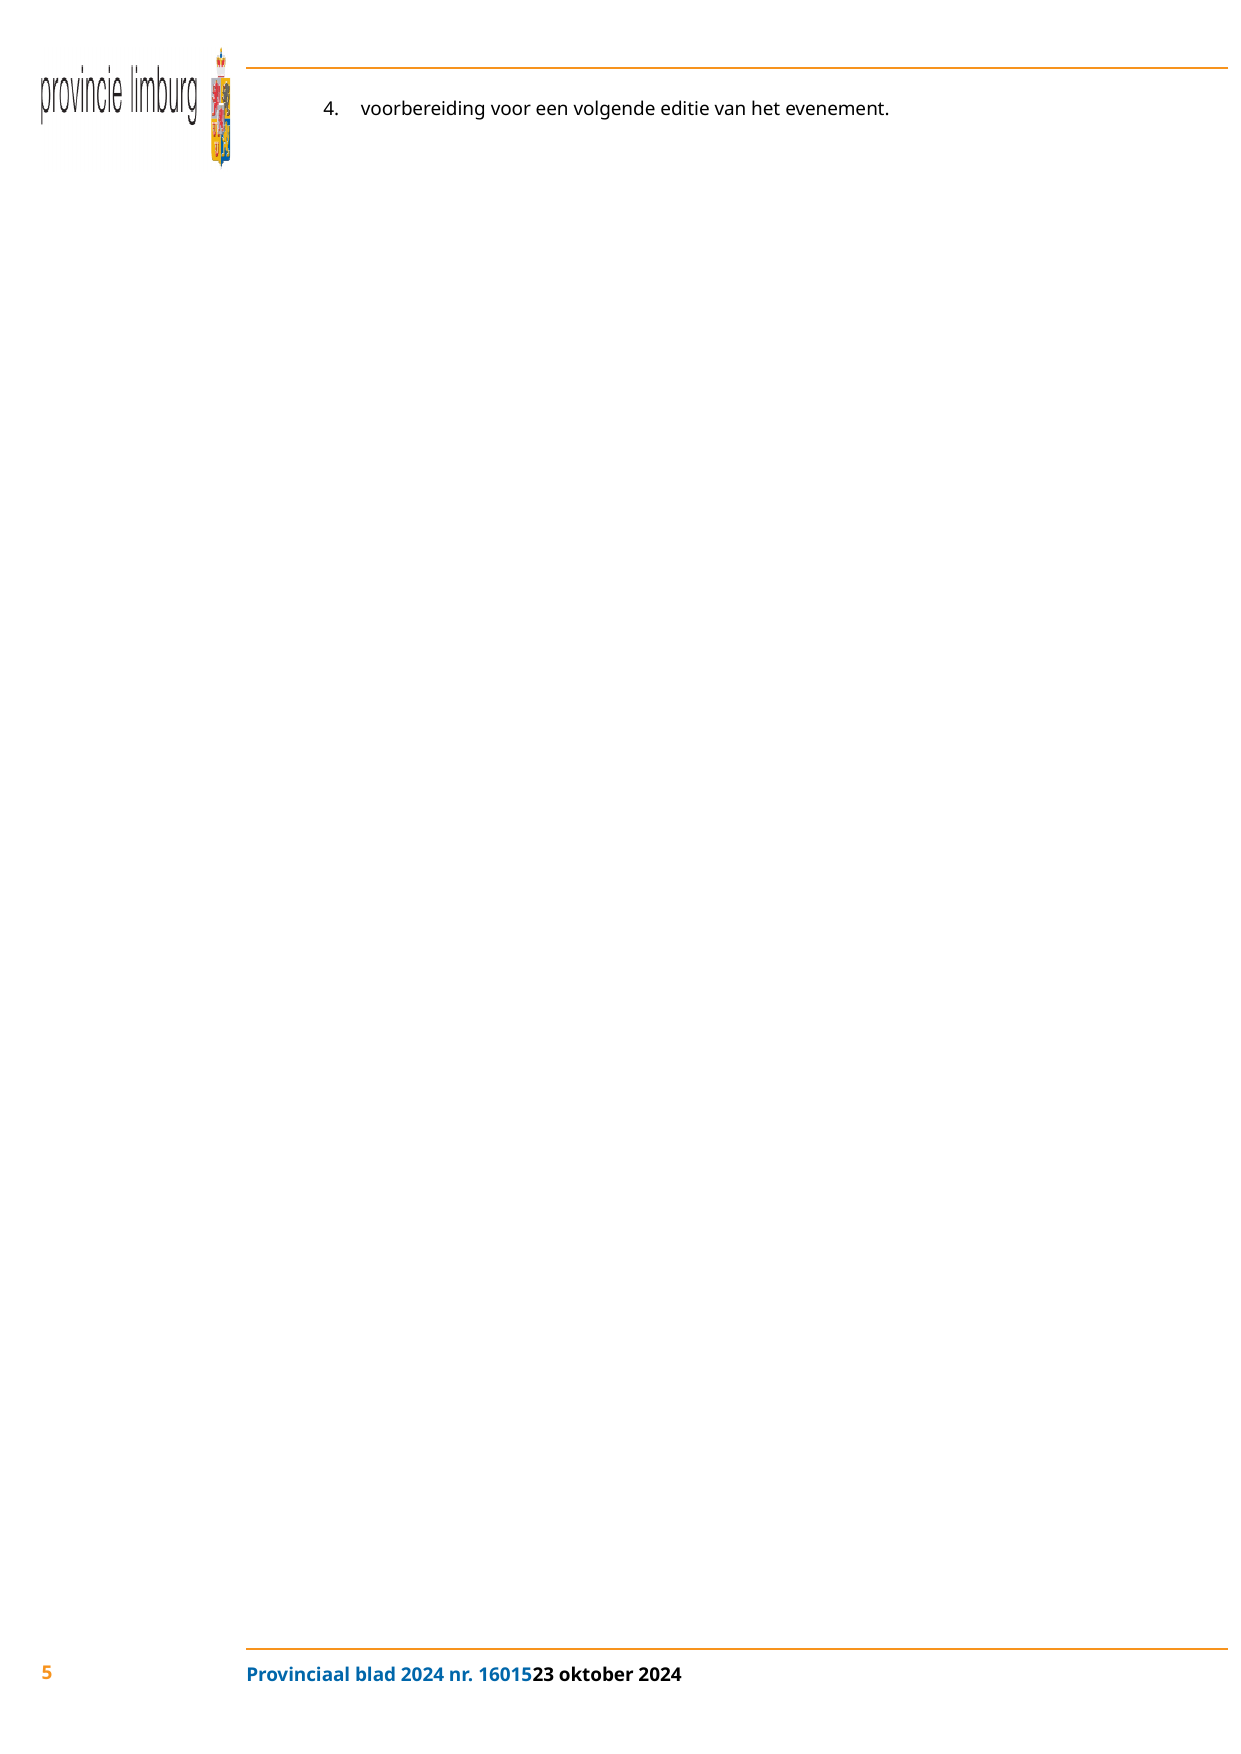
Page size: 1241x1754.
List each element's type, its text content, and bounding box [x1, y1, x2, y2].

list voorbereiding voor een volgende editie van het evenement. [323, 95, 1152, 121]
picture [41, 47, 231, 172]
